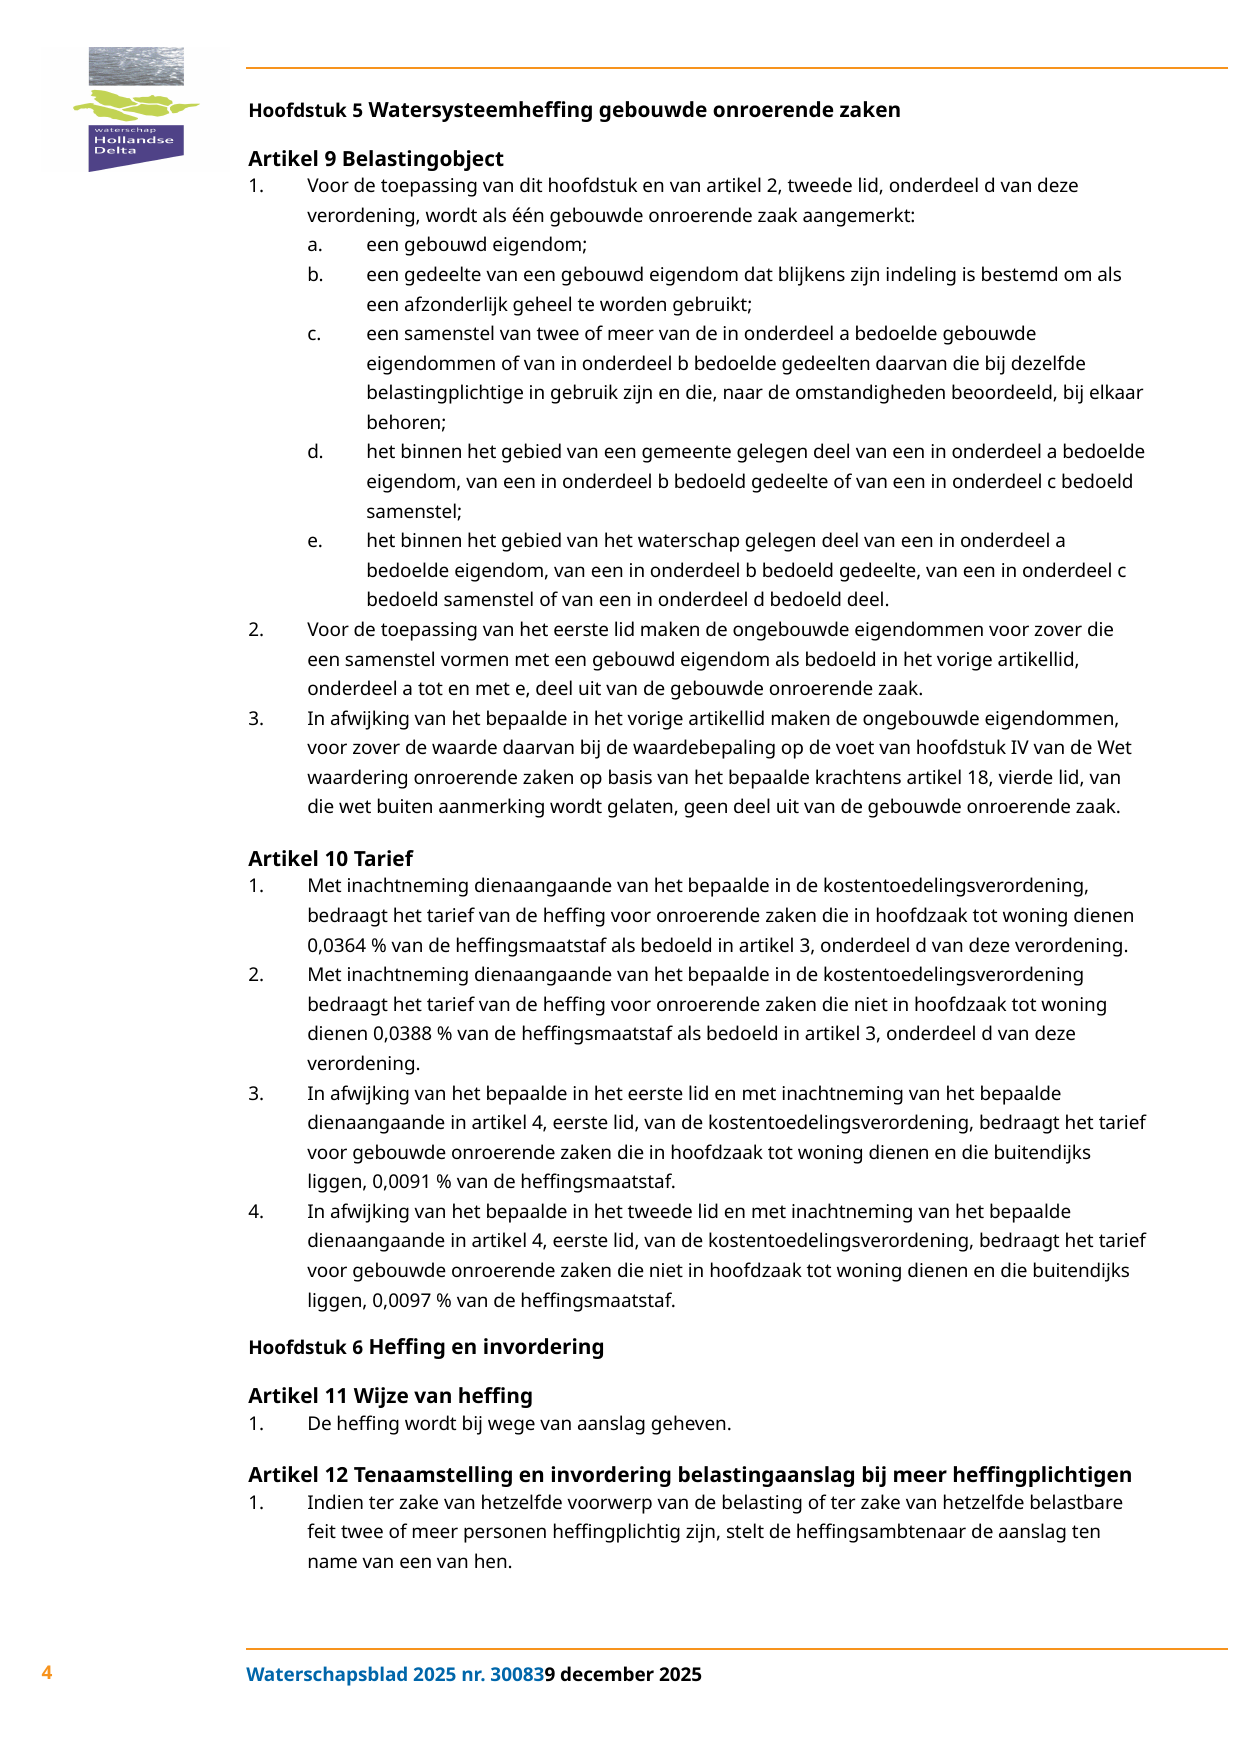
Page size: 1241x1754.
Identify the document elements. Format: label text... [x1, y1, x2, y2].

list een samenstel van twee of meer van de in onderdeel a bedoelde gebouwde eigendommen of van in onderdeel b bedoelde gedeelten daarvan die bij dezelfde belastingplichtige in gebruik zijn en die, naar de omstandigheden beoordeeld, bij elkaar behoren; [307, 320, 1152, 435]
list In afwijking van het bepaalde in het eerste lid en met inachtneming van het bepaalde dienaangaande in artikel 4, eerste lid, van de kostentoedelingsverordening, bedraagt het tarief voor gebouwde onroerende zaken die in hoofdzaak tot woning dienen en die buitendijks liggen, 0,0091 % van de heffingsmaatstaf. [248, 1080, 1152, 1194]
text Hoofdstuk 6 Heffing en invordering [248, 1332, 1152, 1361]
list Voor de toepassing van het eerste lid maken de ongebouwde eigendommen voor zover die een samenstel vormen met een gebouwd eigendom als bedoeld in het vorige artikellid, onderdeel a tot en met e, deel uit van de gebouwde onroerende zaak. [248, 616, 1152, 701]
list Voor de toepassing van dit hoofdstuk en van artikel 2, tweede lid, onderdeel d van deze verordening, wordt als één gebouwde onroerende zaak aangemerkt: [248, 172, 1152, 228]
list Met inachtneming dienaangaande van het bepaalde in de kostentoedelingsverordening bedraagt het tarief van de heffing voor onroerende zaken die niet in hoofdzaak tot woning dienen 0,0388 % van de heffingsmaatstaf als bedoeld in artikel 3, onderdeel d van deze verordening. [248, 961, 1152, 1076]
list In afwijking van het bepaalde in het tweede lid en met inachtneming van het bepaalde dienaangaande in artikel 4, eerste lid, van de kostentoedelingsverordening, bedraagt het tarief voor gebouwde onroerende zaken die niet in hoofdzaak tot woning dienen en die buitendijks liggen, 0,0097 % van de heffingsmaatstaf. [248, 1198, 1152, 1312]
list De heffing wordt bij wege van aanslag geheven. [248, 1410, 1152, 1436]
text Artikel 12 Tenaamstelling en invordering belastingaanslag bij meer heffingplichtigen [248, 1461, 1152, 1489]
text Artikel 11 Wijze van heffing [248, 1382, 1152, 1410]
picture [41, 47, 231, 172]
list In afwijking van het bepaalde in het vorige artikellid maken de ongebouwde eigendommen, voor zover de waarde daarvan bij de waardebepaling op de voet van hoofdstuk IV van de Wet waardering onroerende zaken op basis van het bepaalde krachtens artikel 18, vierde lid, van die wet buiten aanmerking wordt gelaten, geen deel uit van de gebouwde onroerende zaak. [248, 705, 1152, 819]
list het binnen het gebied van een gemeente gelegen deel van een in onderdeel a bedoelde eigendom, van een in onderdeel b bedoeld gedeelte of van een in onderdeel c bedoeld samenstel; [307, 439, 1152, 524]
list Indien ter zake van hetzelfde voorwerp van de belasting of ter zake van hetzelfde belastbare feit twee of meer personen heffingplichtig zijn, stelt de heffingsambtenaar de aanslag ten name van een van hen. [248, 1489, 1152, 1574]
text Hoofdstuk 5 Watersysteemheffing gebouwde onroerende zaken [248, 95, 1152, 123]
list een gebouwd eigendom; [307, 232, 1152, 257]
text Artikel 10 Tarief [248, 844, 1152, 873]
list Met inachtneming dienaangaande van het bepaalde in de kostentoedelingsverordening, bedraagt het tarief van de heffing voor onroerende zaken die in hoofdzaak tot woning dienen 0,0364 % van de heffingsmaatstaf als bedoeld in artikel 3, onderdeel d van deze verordening. [248, 873, 1152, 957]
list een gedeelte van een gebouwd eigendom dat blijkens zijn indeling is bestemd om als een afzonderlijk geheel te worden gebruikt; [307, 261, 1152, 317]
list het binnen het gebied van het waterschap gelegen deel van een in onderdeel a bedoelde eigendom, van een in onderdeel b bedoeld gedeelte, van een in onderdeel c bedoeld samenstel of van een in onderdeel d bedoeld deel. [307, 527, 1152, 612]
text Artikel 9 Belastingobject [248, 144, 1152, 172]
